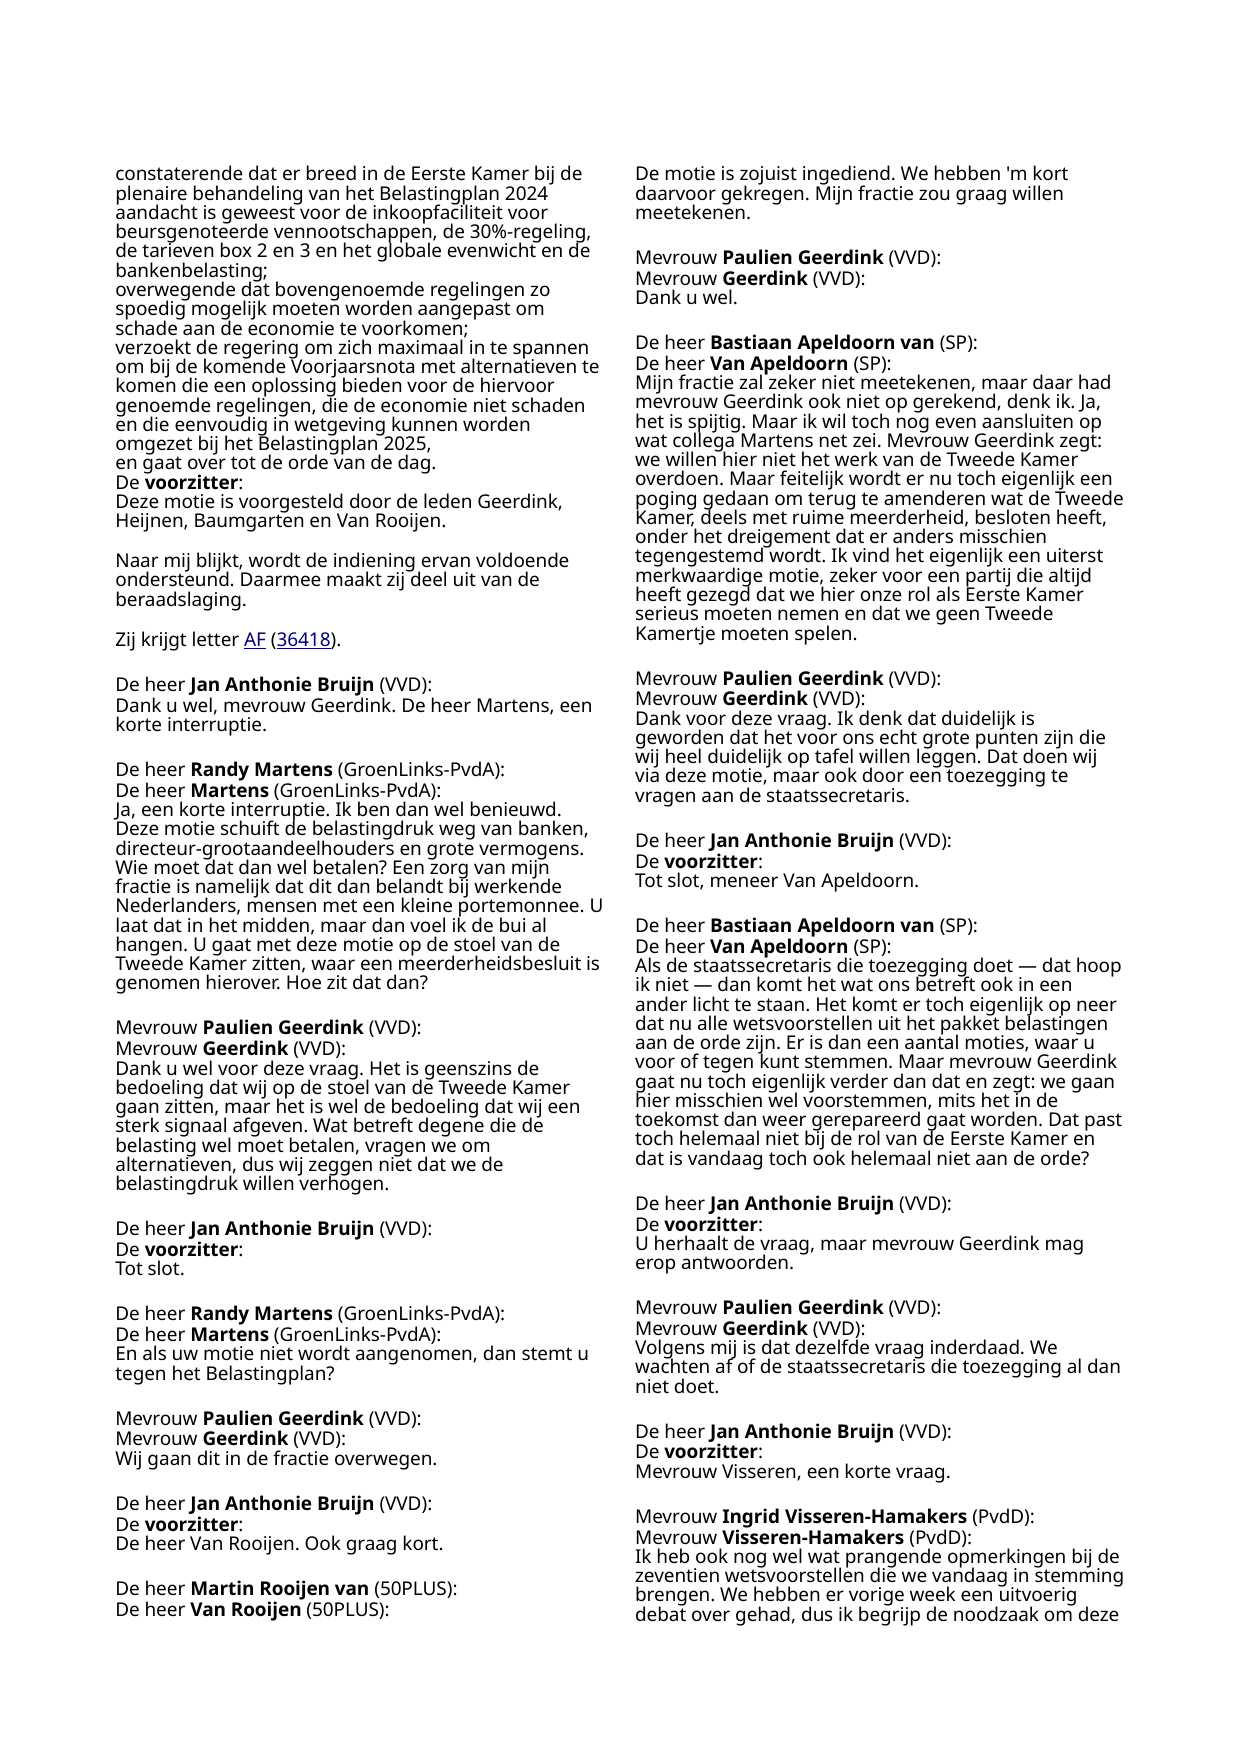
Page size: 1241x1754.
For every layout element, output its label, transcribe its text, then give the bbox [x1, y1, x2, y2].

text De motie is zojuist ingediend. We hebben 'm kort daarvoor gekregen. Mijn fractie zou graag willen meetekenen. [635, 165, 1125, 223]
text De heer Jan Anthonie Bruijn (VVD): [115, 1215, 605, 1241]
text Mevrouw Visseren, een korte vraag. [635, 1463, 1125, 1482]
text Dank voor deze vraag. Ik denk dat duidelijk is geworden dat het voor ons echt grote punten zijn die wij heel duidelijk op tafel willen leggen. Dat doen wij via deze motie, maar ook door een toezegging te vragen aan de staatssecretaris. [635, 710, 1125, 806]
text De voorzitter: [115, 1516, 605, 1535]
text Volgens mij is dat dezelfde vraag inderdaad. We wachten af of de staatssecretaris die toezegging al dan niet doet. [635, 1339, 1125, 1397]
text De heer Martens (GroenLinks-PvdA): [115, 782, 605, 801]
text De heer Martin Rooijen van (50PLUS): [115, 1575, 605, 1601]
text Deze motie is voorgesteld door de leden Geerdink, Heijnen, Baumgarten en Van Rooijen. [115, 493, 605, 531]
text De heer Jan Anthonie Bruijn (VVD): [635, 1190, 1125, 1216]
text Mevrouw Paulien Geerdink (VVD): [115, 1405, 605, 1430]
text Mevrouw Geerdink (VVD): [635, 690, 1125, 710]
text U herhaalt de vraag, maar mevrouw Geerdink mag erop antwoorden. [635, 1235, 1125, 1273]
text Mevrouw Geerdink (VVD): [635, 270, 1125, 289]
text De heer Jan Anthonie Bruijn (VVD): [635, 1418, 1125, 1443]
text De voorzitter: [635, 1443, 1125, 1463]
text Ik heb ook nog wel wat prangende opmerkingen bij de zeventien wetsvoorstellen die we vandaag in stemming brengen. We hebben er vorige week een uitvoerig debat over gehad, dus ik begrijp de noodzaak om deze [635, 1548, 1125, 1625]
text Naar mij blijkt, wordt de indiening ervan voldoende ondersteund. Daarmee maakt zij deel uit van de beraadslaging. [115, 552, 605, 610]
text Mevrouw Paulien Geerdink (VVD): [635, 244, 1125, 270]
text De voorzitter: [115, 474, 605, 493]
text De heer Van Apeldoorn (SP): [635, 355, 1125, 374]
text verzoekt de regering om zich maximaal in te spannen om bij de komende Voorjaarsnota met alternatieven te komen die een oplossing bieden voor de hiervoor genoemde regelingen, die de economie niet schaden en die eenvoudig in wetgeving kunnen worden omgezet bij het Belastingplan 2025, [115, 339, 605, 454]
text De heer Jan Anthonie Bruijn (VVD): [115, 1490, 605, 1516]
text De heer Randy Martens (GroenLinks-PvdA): [115, 756, 605, 782]
text Dank u wel, mevrouw Geerdink. De heer Martens, een korte interruptie. [115, 697, 605, 735]
text Mevrouw Paulien Geerdink (VVD): [635, 1294, 1125, 1320]
text Ja, een korte interruptie. Ik ben dan wel benieuwd. Deze motie schuift de belastingdruk weg van banken, directeur-grootaandeelhouders en grote vermogens. Wie moet dat dan wel betalen? Een zorg van mijn fractie is namelijk dat dit dan belandt bij werkende Nederlanders, mensen met een kleine portemonnee. U laat dat in het midden, maar dan voel ik de bui al hangen. U gaat met deze motie op de stoel van de Tweede Kamer zitten, waar een meerderheidsbesluit is genomen hierover. Hoe zit dat dan? [115, 801, 605, 994]
text Mevrouw Geerdink (VVD): [115, 1040, 605, 1059]
text De heer Randy Martens (GroenLinks-PvdA): [115, 1300, 605, 1326]
text Wij gaan dit in de fractie overwegen. [115, 1450, 605, 1469]
text constaterende dat er breed in de Eerste Kamer bij de plenaire behandeling van het Belastingplan 2024 aandacht is geweest voor de inkoopfaciliteit voor beursgenoteerde vennootschappen, de 30%-regeling, de tarieven box 2 en 3 en het globale evenwicht en de bankenbelasting; [115, 165, 605, 281]
text Mevrouw Ingrid Visseren-Hamakers (PvdD): [635, 1503, 1125, 1529]
text De heer Martens (GroenLinks-PvdA): [115, 1326, 605, 1345]
text overwegende dat bovengenoemde regelingen zo spoedig mogelijk moeten worden aangepast om schade aan de economie te voorkomen; [115, 281, 605, 339]
text De voorzitter: [115, 1241, 605, 1260]
text Zij krijgt letter AF (36418). [115, 631, 605, 650]
text en gaat over tot de orde van de dag. [115, 454, 605, 474]
text De heer Jan Anthonie Bruijn (VVD): [635, 827, 1125, 853]
text Mevrouw Visseren-Hamakers (PvdD): [635, 1529, 1125, 1548]
text Mevrouw Geerdink (VVD): [635, 1320, 1125, 1339]
text Dank u wel voor deze vraag. Het is geenszins de bedoeling dat wij op de stoel van de Tweede Kamer gaan zitten, maar het is wel de bedoeling dat wij een sterk signaal afgeven. Wat betreft degene die de belasting wel moet betalen, vragen we om alternatieven, dus wij zeggen niet dat we de belastingdruk willen verhogen. [115, 1059, 605, 1194]
text Mevrouw Paulien Geerdink (VVD): [115, 1014, 605, 1040]
text Dank u wel. [635, 289, 1125, 308]
text Mevrouw Paulien Geerdink (VVD): [635, 665, 1125, 690]
text Tot slot. [115, 1260, 605, 1279]
text De voorzitter: [635, 1216, 1125, 1235]
text De heer Bastiaan Apeldoorn van (SP): [635, 329, 1125, 355]
text Tot slot, meneer Van Apeldoorn. [635, 872, 1125, 891]
text De heer Jan Anthonie Bruijn (VVD): [115, 671, 605, 697]
text De heer Van Rooijen. Ook graag kort. [115, 1535, 605, 1554]
text En als uw motie niet wordt aangenomen, dan stemt u tegen het Belastingplan? [115, 1345, 605, 1384]
text De heer Van Apeldoorn (SP): [635, 938, 1125, 957]
text De heer Bastiaan Apeldoorn van (SP): [635, 912, 1125, 938]
text Mijn fractie zal zeker niet meetekenen, maar daar had mevrouw Geerdink ook niet op gerekend, denk ik. Ja, het is spijtig. Maar ik wil toch nog even aansluiten op wat collega Martens net zei. Mevrouw Geerdink zegt: we willen hier niet het werk van de Tweede Kamer overdoen. Maar feitelijk wordt er nu toch eigenlijk een poging gedaan om terug te amenderen wat de Tweede Kamer, deels met ruime meerderheid, besloten heeft, onder het dreigement dat er anders misschien tegengestemd wordt. Ik vind het eigenlijk een uiterst merkwaardige motie, zeker voor een partij die altijd heeft gezegd dat we hier onze rol als Eerste Kamer serieus moeten nemen en dat we geen Tweede Kamertje moeten spelen. [635, 374, 1125, 644]
text De voorzitter: [635, 853, 1125, 872]
text Als de staatssecretaris die toezegging doet — dat hoop ik niet — dan komt het wat ons betreft ook in een ander licht te staan. Het komt er toch eigenlijk op neer dat nu alle wetsvoorstellen uit het pakket belastingen aan de orde zijn. Er is dan een aantal moties, waar u voor of tegen kunt stemmen. Maar mevrouw Geerdink gaat nu toch eigenlijk verder dan dat en zegt: we gaan hier misschien wel voorstemmen, mits het in de toekomst dan weer gerepareerd gaat worden. Dat past toch helemaal niet bij de rol van de Eerste Kamer en dat is vandaag toch ook helemaal niet aan de orde? [635, 957, 1125, 1169]
text Mevrouw Geerdink (VVD): [115, 1430, 605, 1450]
text De heer Van Rooijen (50PLUS): [115, 1601, 605, 1620]
